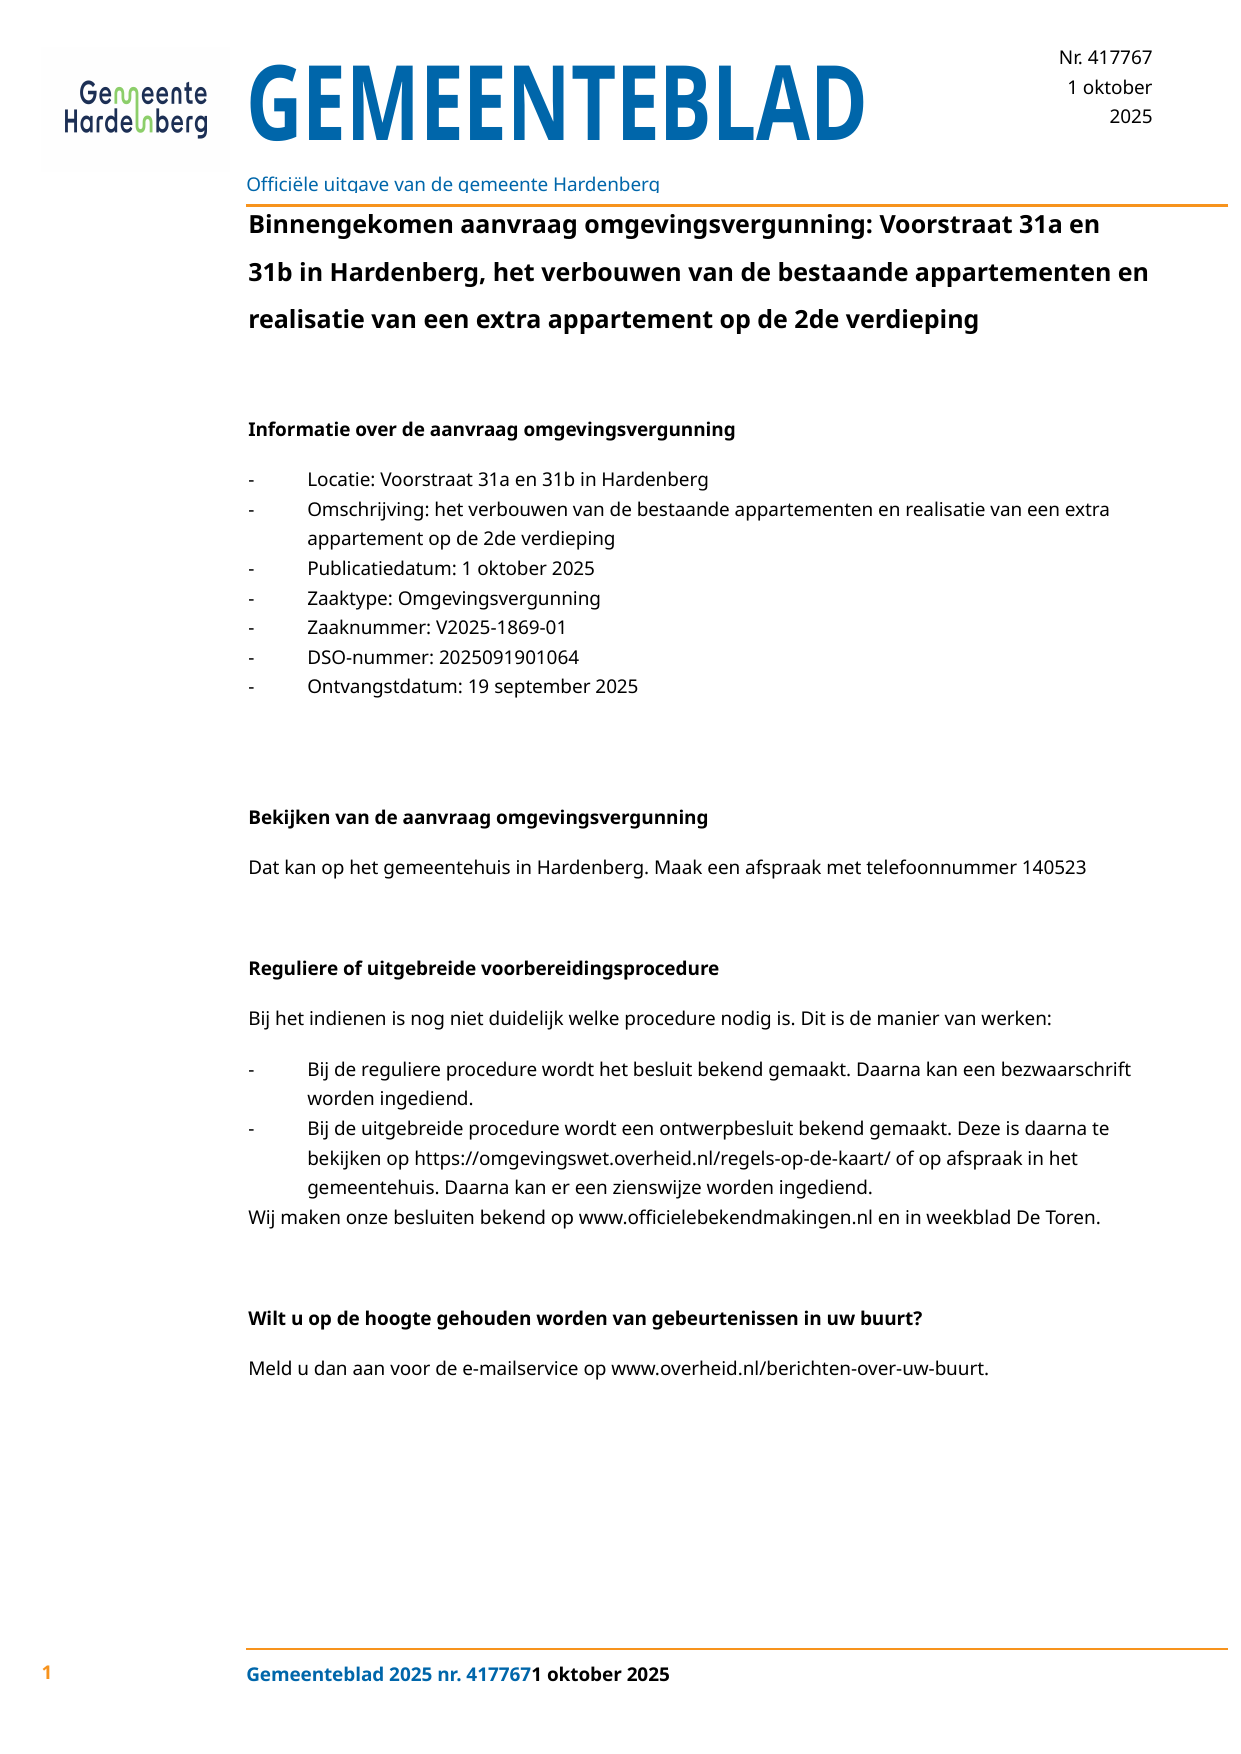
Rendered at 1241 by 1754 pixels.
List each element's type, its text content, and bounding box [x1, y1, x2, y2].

text Reguliere of uitgebreide voorbereidingsprocedure [248, 955, 1152, 981]
text Dat kan op het gemeentehuis in Hardenberg. Maak een afspraak met telefoonnummer 140523 [248, 854, 1152, 880]
list Publicatiedatum: 1 oktober 2025 [248, 555, 1152, 581]
list Locatie: Voorstraat 31a en 31b in Hardenberg [248, 466, 1152, 492]
list Zaaktype: Omgevingsvergunning [248, 585, 1152, 610]
text Bij het indienen is nog niet duidelijk welke procedure nodig is. Dit is de manier van werken: [248, 1006, 1152, 1031]
list Ontvangstdatum: 19 september 2025 [248, 673, 1152, 699]
text Wij maken onze besluiten bekend op www.officielebekendmakingen.nl en in weekblad De Toren. [248, 1204, 1152, 1229]
list Zaaknummer: V2025-1869-01 [248, 614, 1152, 640]
text Binnengekomen aanvraag omgevingsvergunning: Voorstraat 31a en 31b in Hardenberg, het verbouwen van de bestaande appartementen en realisatie van een extra appartement op de 2de verdieping [248, 207, 1152, 336]
text Wilt u op de hoogte gehouden worden van gebeurtenissen in uw buurt? [248, 1305, 1152, 1330]
picture [41, 47, 231, 172]
text Bekijken van de aanvraag omgevingsvergunning [248, 804, 1152, 829]
list Bij de reguliere procedure wordt het besluit bekend gemaakt. Daarna kan een bezwaarschrift worden ingediend. [248, 1056, 1152, 1111]
list DSO-nummer: 2025091901064 [248, 644, 1152, 669]
text Informatie over de aanvraag omgevingsvergunning [248, 416, 1152, 442]
text Meld u dan aan voor de e-mailservice op www.overheid.nl/berichten-over-uw-buurt. [248, 1355, 1152, 1381]
list Omschrijving: het verbouwen van de bestaande appartementen en realisatie van een extra appartement op de 2de verdieping [248, 496, 1152, 551]
list Bij de uitgebreide procedure wordt een ontwerpbesluit bekend gemaakt. Deze is daarna te bekijken op https://omgevingswet.overheid.nl/regels-op-de-kaart/ of op afspraak in het gemeentehuis. Daarna kan er een zienswijze worden ingediend. [248, 1115, 1152, 1200]
